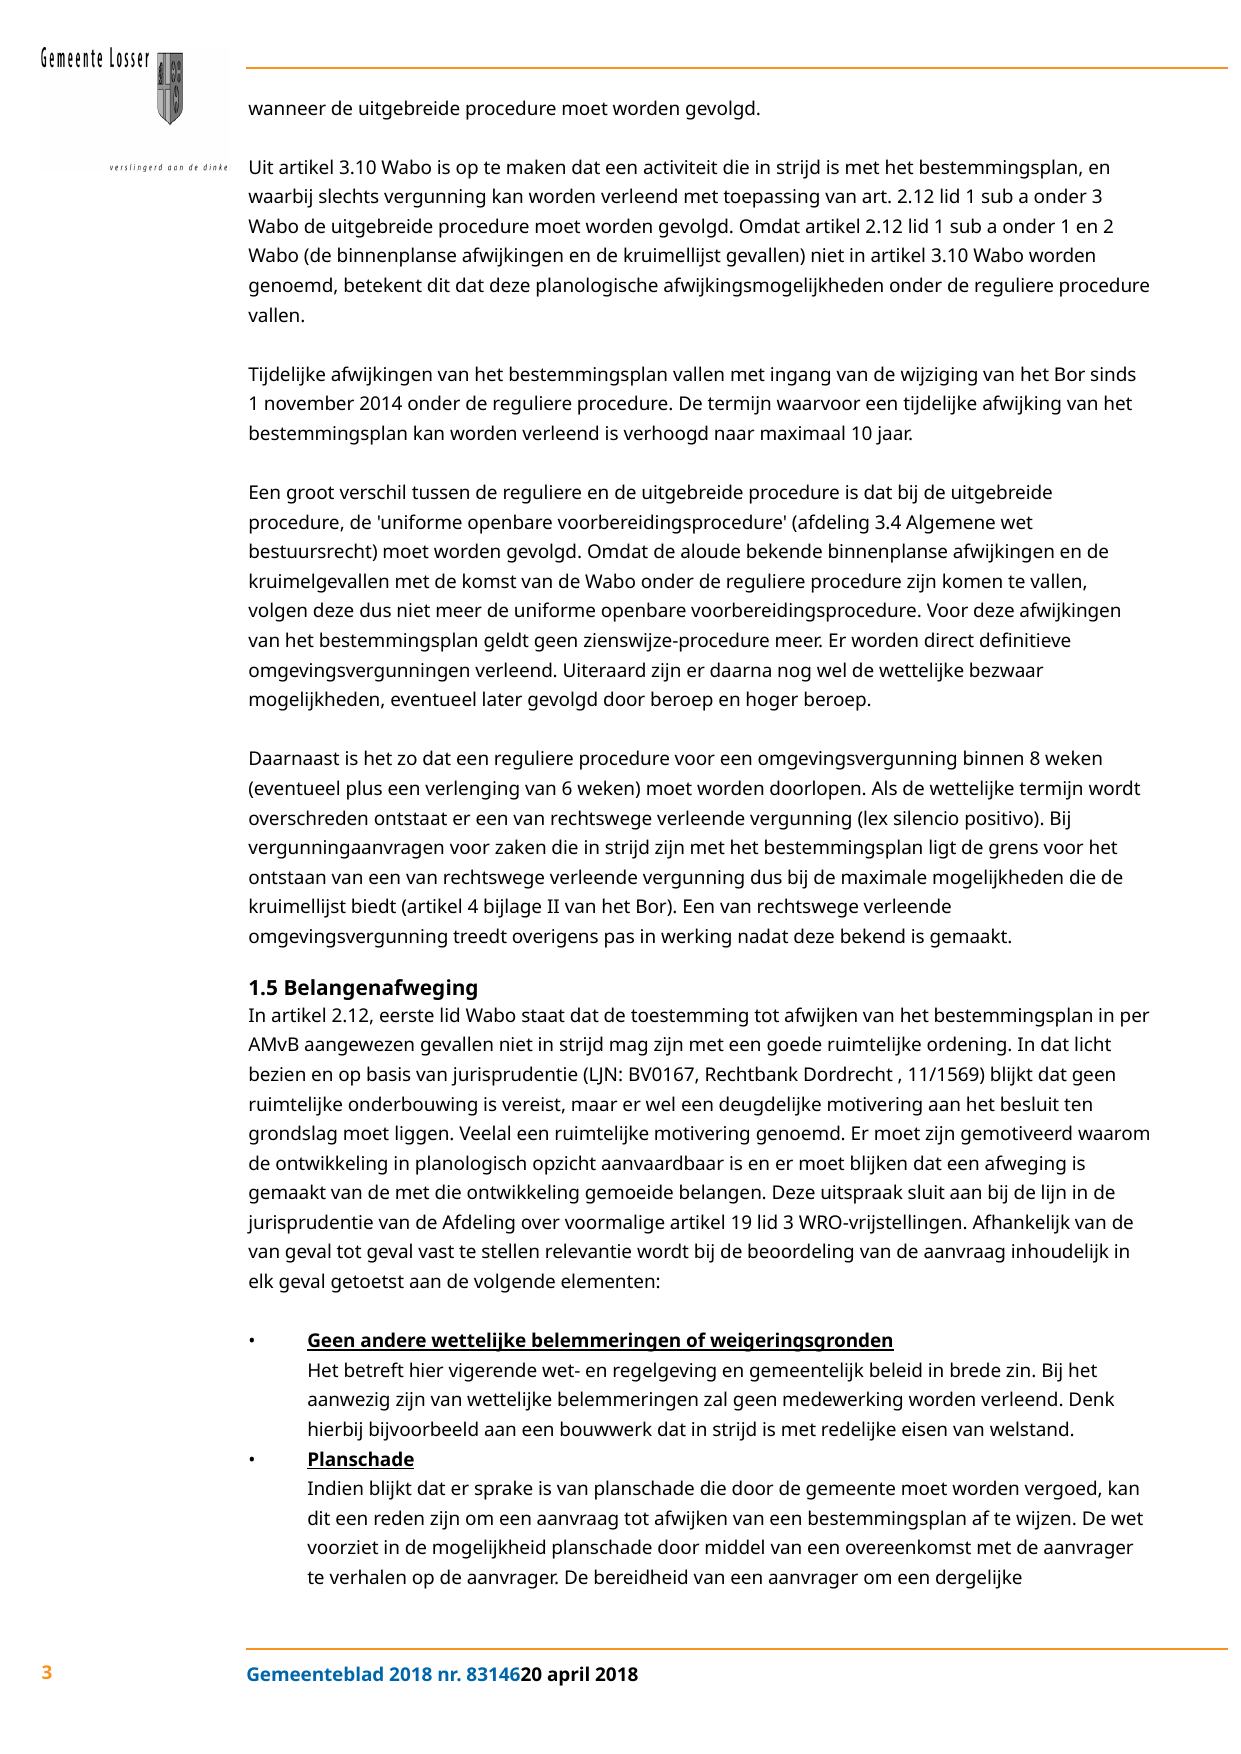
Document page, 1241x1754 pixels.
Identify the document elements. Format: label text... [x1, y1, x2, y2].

text Uit artikel 3.10 Wabo is op te maken dat een activiteit die in strijd is met het bestemmingsplan, en waarbij slechts vergunning kan worden verleend met toepassing van art. 2.12 lid 1 sub a onder 3 Wabo de uitgebreide procedure moet worden gevolgd. Omdat artikel 2.12 lid 1 sub a onder 1 en 2 Wabo (de binnenplanse afwijkingen en de kruimellijst gevallen) niet in artikel 3.10 Wabo worden genoemd, betekent dit dat deze planologische afwijkingsmogelijkheden onder de reguliere procedure vallen. [248, 154, 1152, 328]
text wanneer de uitgebreide procedure moet worden gevolgd. [248, 95, 1152, 121]
list Geen andere wettelijke belemmeringen of weigeringsgronden [248, 1327, 1152, 1353]
picture [41, 47, 231, 172]
text Een groot verschil tussen de reguliere en de uitgebreide procedure is dat bij de uitgebreide procedure, de 'uniforme openbare voorbereidingsprocedure' (afdeling 3.4 Algemene wet bestuursrecht) moet worden gevolgd. Omdat de aloude bekende binnenplanse afwijkingen en de kruimelgevallen met de komst van de Wabo onder de reguliere procedure zijn komen te vallen, volgen deze dus niet meer de uniforme openbare voorbereidingsprocedure. Voor deze afwijkingen van het bestemmingsplan geldt geen zienswijze-procedure meer. Er worden direct definitieve omgevingsvergunningen verleend. Uiteraard zijn er daarna nog wel de wettelijke bezwaar mogelijkheden, eventueel later gevolgd door beroep en hoger beroep. [248, 479, 1152, 712]
text In artikel 2.12, eerste lid Wabo staat dat de toestemming tot afwijken van het bestemmingsplan in per AMvB aangewezen gevallen niet in strijd mag zijn met een goede ruimtelijke ordening. In dat licht bezien en op basis van jurisprudentie (LJN: BV0167, Rechtbank Dordrecht , 11/1569) blijkt dat geen ruimtelijke onderbouwing is vereist, maar er wel een deugdelijke motivering aan het besluit ten grondslag moet liggen. Veelal een ruimtelijke motivering genoemd. Er moet zijn gemotiveerd waarom de ontwikkeling in planologisch opzicht aanvaardbaar is en er moet blijken dat een afweging is gemaakt van de met die ontwikkeling gemoeide belangen. Deze uitspraak sluit aan bij de lijn in de jurisprudentie van de Afdeling over voormalige artikel 19 lid 3 WRO-vrijstellingen. Afhankelijk van de van geval tot geval vast te stellen relevantie wordt bij de beoordeling van de aanvraag inhoudelijk in elk geval getoetst aan de volgende elementen: [248, 1002, 1152, 1294]
list Planschade [248, 1446, 1152, 1471]
list Indien blijkt dat er sprake is van planschade die door de gemeente moet worden vergoed, kan dit een reden zijn om een aanvraag tot afwijken van een bestemmingsplan af te wijzen. De wet voorziet in de mogelijkheid planschade door middel van een overeenkomst met de aanvrager te verhalen op de aanvrager. De bereidheid van een aanvrager om een dergelijke [248, 1475, 1152, 1590]
list Het betreft hier vigerende wet- en regelgeving en gemeentelijk beleid in brede zin. Bij het aanwezig zijn van wettelijke belemmeringen zal geen medewerking worden verleend. Denk hierbij bijvoorbeeld aan een bouwwerk dat in strijd is met redelijke eisen van welstand. [248, 1357, 1152, 1442]
text 1.5 Belangenafweging [248, 973, 1152, 1002]
text Daarnaast is het zo dat een reguliere procedure voor een omgevingsvergunning binnen 8 weken (eventueel plus een verlenging van 6 weken) moet worden doorlopen. Als de wettelijke termijn wordt overschreden ontstaat er een van rechtswege verleende vergunning (lex silencio positivo). Bij vergunningaanvragen voor zaken die in strijd zijn met het bestemmingsplan ligt de grens voor het ontstaan van een van rechtswege verleende vergunning dus bij de maximale mogelijkheden die de kruimellijst biedt (artikel 4 bijlage II van het Bor). Een van rechtswege verleende omgevingsvergunning treedt overigens pas in werking nadat deze bekend is gemaakt. [248, 746, 1152, 949]
text Tijdelijke afwijkingen van het bestemmingsplan vallen met ingang van de wijziging van het Bor sinds 1 november 2014 onder de reguliere procedure. De termijn waarvoor een tijdelijke afwijking van het bestemmingsplan kan worden verleend is verhoogd naar maximaal 10 jaar. [248, 361, 1152, 446]
